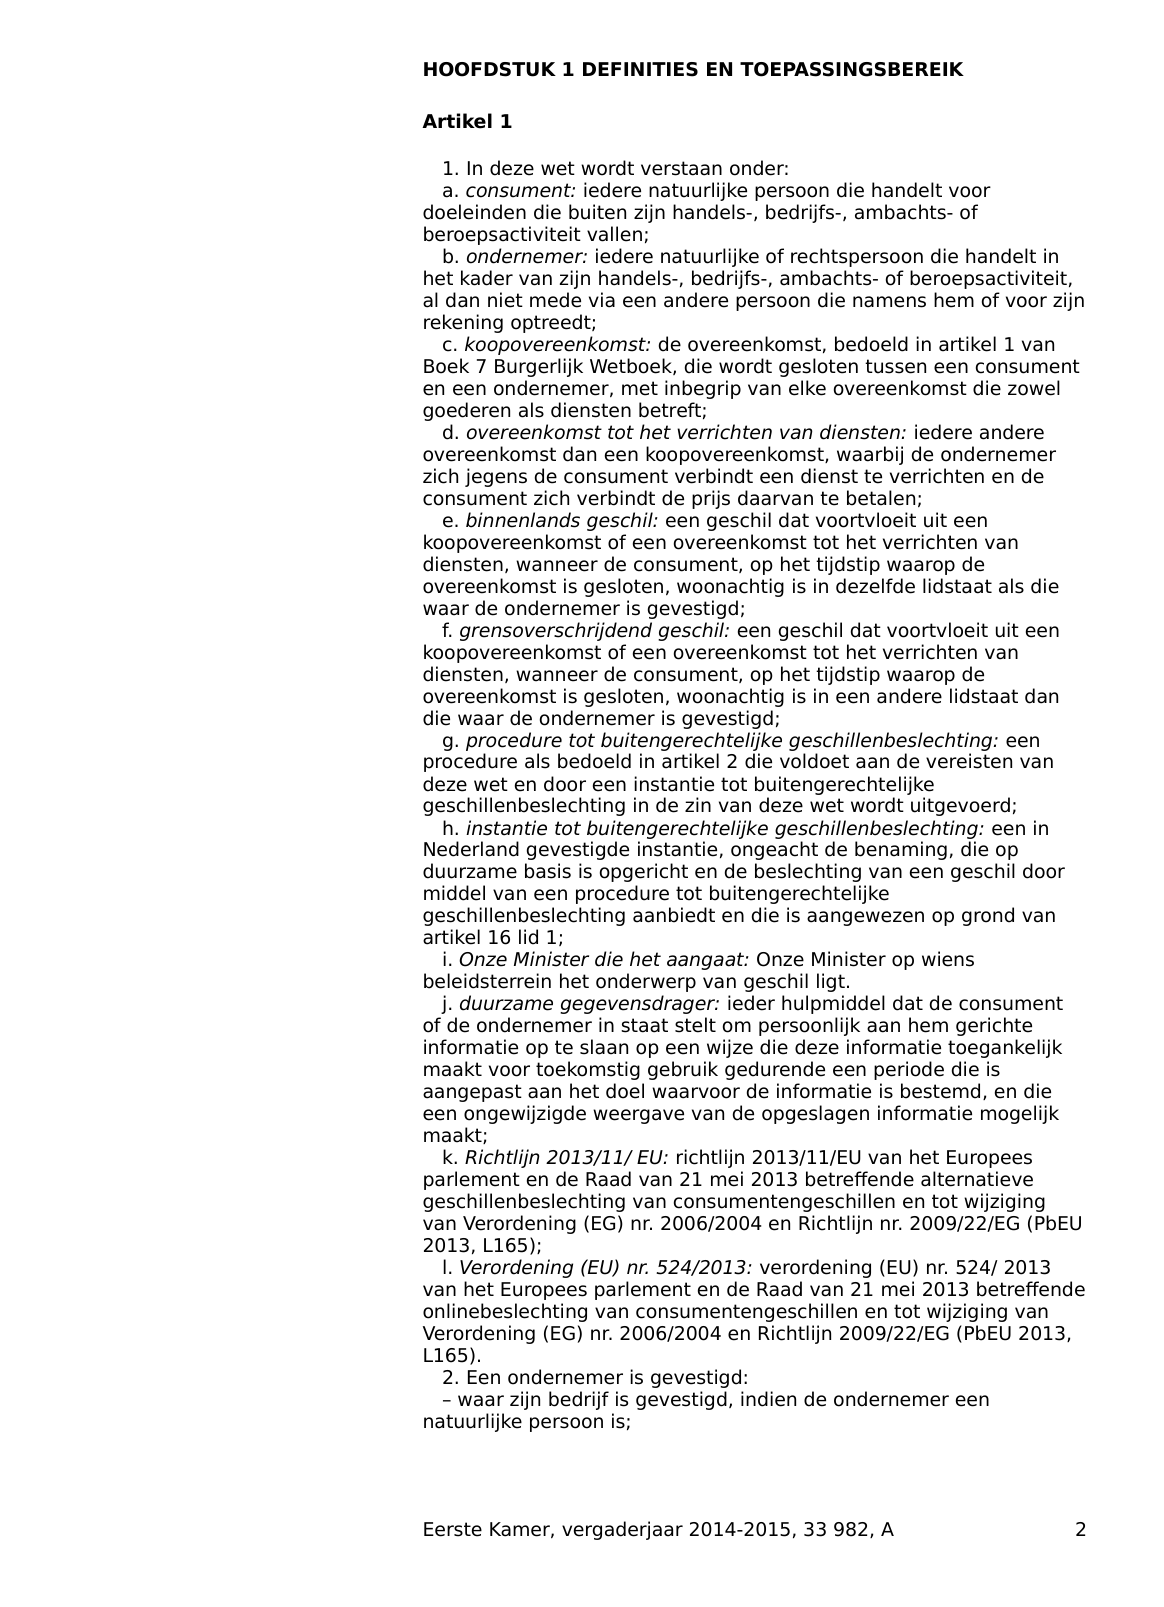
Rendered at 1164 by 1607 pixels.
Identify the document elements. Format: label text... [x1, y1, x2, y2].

text i. Onze Minister die het aangaat: Onze Minister op wiens beleidsterrein het onderwerp van geschil ligt. [422, 949, 1087, 993]
text 1. In deze wet wordt verstaan onder: [422, 158, 1087, 180]
text c. koopovereenkomst: de overeenkomst, bedoeld in artikel 1 van Boek 7 Burgerlijk Wetboek, die wordt gesloten tussen een consument en een ondernemer, met inbegrip van elke overeenkomst die zowel goederen als diensten betreft; [422, 334, 1087, 422]
text g. procedure tot buitengerechtelijke geschillenbeslechting: een procedure als bedoeld in artikel 2 die voldoet aan de vereisten van deze wet en door een instantie tot buitengerechtelijke geschillenbeslechting in de zin van deze wet wordt uitgevoerd; [422, 729, 1087, 817]
text a. consument: iedere natuurlijke persoon die handelt voor doeleinden die buiten zijn handels-, bedrijfs-, ambachts- of beroepsactiviteit vallen; [422, 180, 1087, 246]
text k. Richtlijn 2013/11/ EU: richtlijn 2013/11/EU van het Europees parlement en de Raad van 21 mei 2013 betreffende alternatieve geschillenbeslechting van consumentengeschillen en tot wijziging van Verordening (EG) nr. 2006/2004 en Richtlijn nr. 2009/22/EG (PbEU 2013, L165); [422, 1147, 1087, 1257]
text e. binnenlands geschil: een geschil dat voortvloeit uit een koopovereenkomst of een overeenkomst tot het verrichten van diensten, wanneer de consument, op het tijdstip waarop de overeenkomst is gesloten, woonachtig is in dezelfde lidstaat als die waar de ondernemer is gevestigd; [422, 510, 1087, 619]
text 2. Een ondernemer is gevestigd: [422, 1367, 1087, 1389]
text l. Verordening (EU) nr. 524/2013: verordening (EU) nr. 524/ 2013 van het Europees parlement en de Raad van 21 mei 2013 betreffende onlinebeslechting van consumentengeschillen en tot wijziging van Verordening (EG) nr. 2006/2004 en Richtlijn 2009/22/EG (PbEU 2013, L165). [422, 1257, 1087, 1367]
text j. duurzame gegevensdrager: ieder hulpmiddel dat de consument of de ondernemer in staat stelt om persoonlijk aan hem gerichte informatie op te slaan op een wijze die deze informatie toegankelijk maakt voor toekomstig gebruik gedurende een periode die is aangepast aan het doel waarvoor de informatie is bestemd, en die een ongewijzigde weergave van de opgeslagen informatie mogelijk maakt; [422, 993, 1087, 1147]
text h. instantie tot buitengerechtelijke geschillenbeslechting: een in Nederland gevestigde instantie, ongeacht de benaming, die op duurzame basis is opgericht en de beslechting van een geschil door middel van een procedure tot buitengerechtelijke geschillenbeslechting aanbiedt en die is aangewezen op grond van artikel 16 lid 1; [422, 817, 1087, 949]
text b. ondernemer: iedere natuurlijke of rechtspersoon die handelt in het kader van zijn handels-, bedrijfs-, ambachts- of beroepsactiviteit, al dan niet mede via een andere persoon die namens hem of voor zijn rekening optreedt; [422, 246, 1087, 334]
subtitle Artikel 1 [422, 111, 1087, 133]
text – waar zijn bedrijf is gevestigd, indien de ondernemer een natuurlijke persoon is; [422, 1389, 1087, 1433]
text d. overeenkomst tot het verrichten van diensten: iedere andere overeenkomst dan een koopovereenkomst, waarbij de ondernemer zich jegens de consument verbindt een dienst te verrichten en de consument zich verbindt de prijs daarvan te betalen; [422, 422, 1087, 510]
subtitle HOOFDSTUK 1 DEFINITIES EN TOEPASSINGSBEREIK [422, 59, 1087, 81]
text f. grensoverschrijdend geschil: een geschil dat voortvloeit uit een koopovereenkomst of een overeenkomst tot het verrichten van diensten, wanneer de consument, op het tijdstip waarop de overeenkomst is gesloten, woonachtig is in een andere lidstaat dan die waar de ondernemer is gevestigd; [422, 619, 1087, 729]
